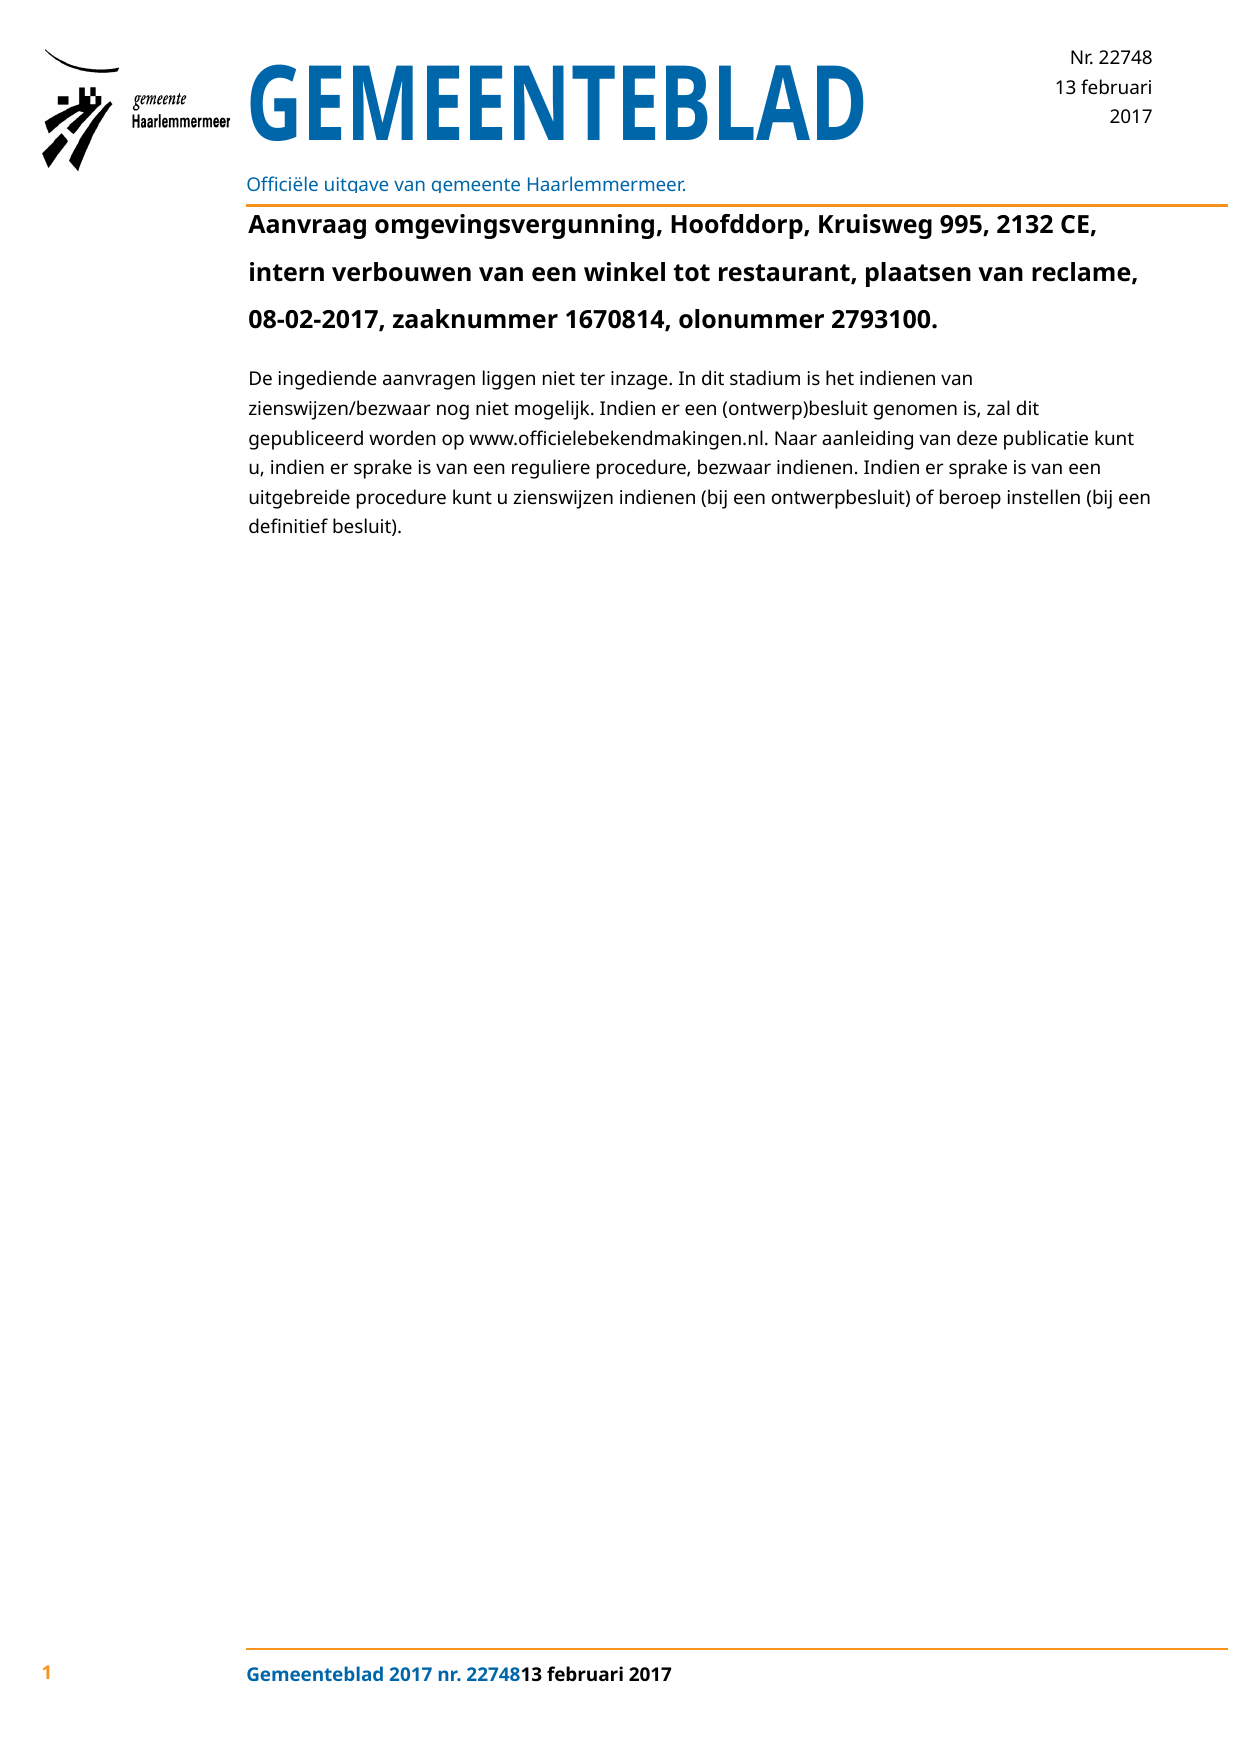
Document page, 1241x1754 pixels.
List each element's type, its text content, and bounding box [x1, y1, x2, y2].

text Aanvraag omgevingsvergunning, Hoofddorp, Kruisweg 995, 2132 CE, intern verbouwen van een winkel tot restaurant, plaatsen van reclame, 08-02-2017, zaaknummer 1670814, olonummer 2793100. [248, 207, 1152, 336]
picture [41, 47, 231, 172]
text De ingediende aanvragen liggen niet ter inzage. In dit stadium is het indienen van zienswijzen/bezwaar nog niet mogelijk. Indien er een (ontwerp)besluit genomen is, zal dit gepubliceerd worden op www.officielebekendmakingen.nl. Naar aanleiding van deze publicatie kunt u, indien er sprake is van een reguliere procedure, bezwaar indienen. Indien er sprake is van een uitgebreide procedure kunt u zienswijzen indienen (bij een ontwerpbesluit) of beroep instellen (bij een definitief besluit). [248, 366, 1152, 539]
